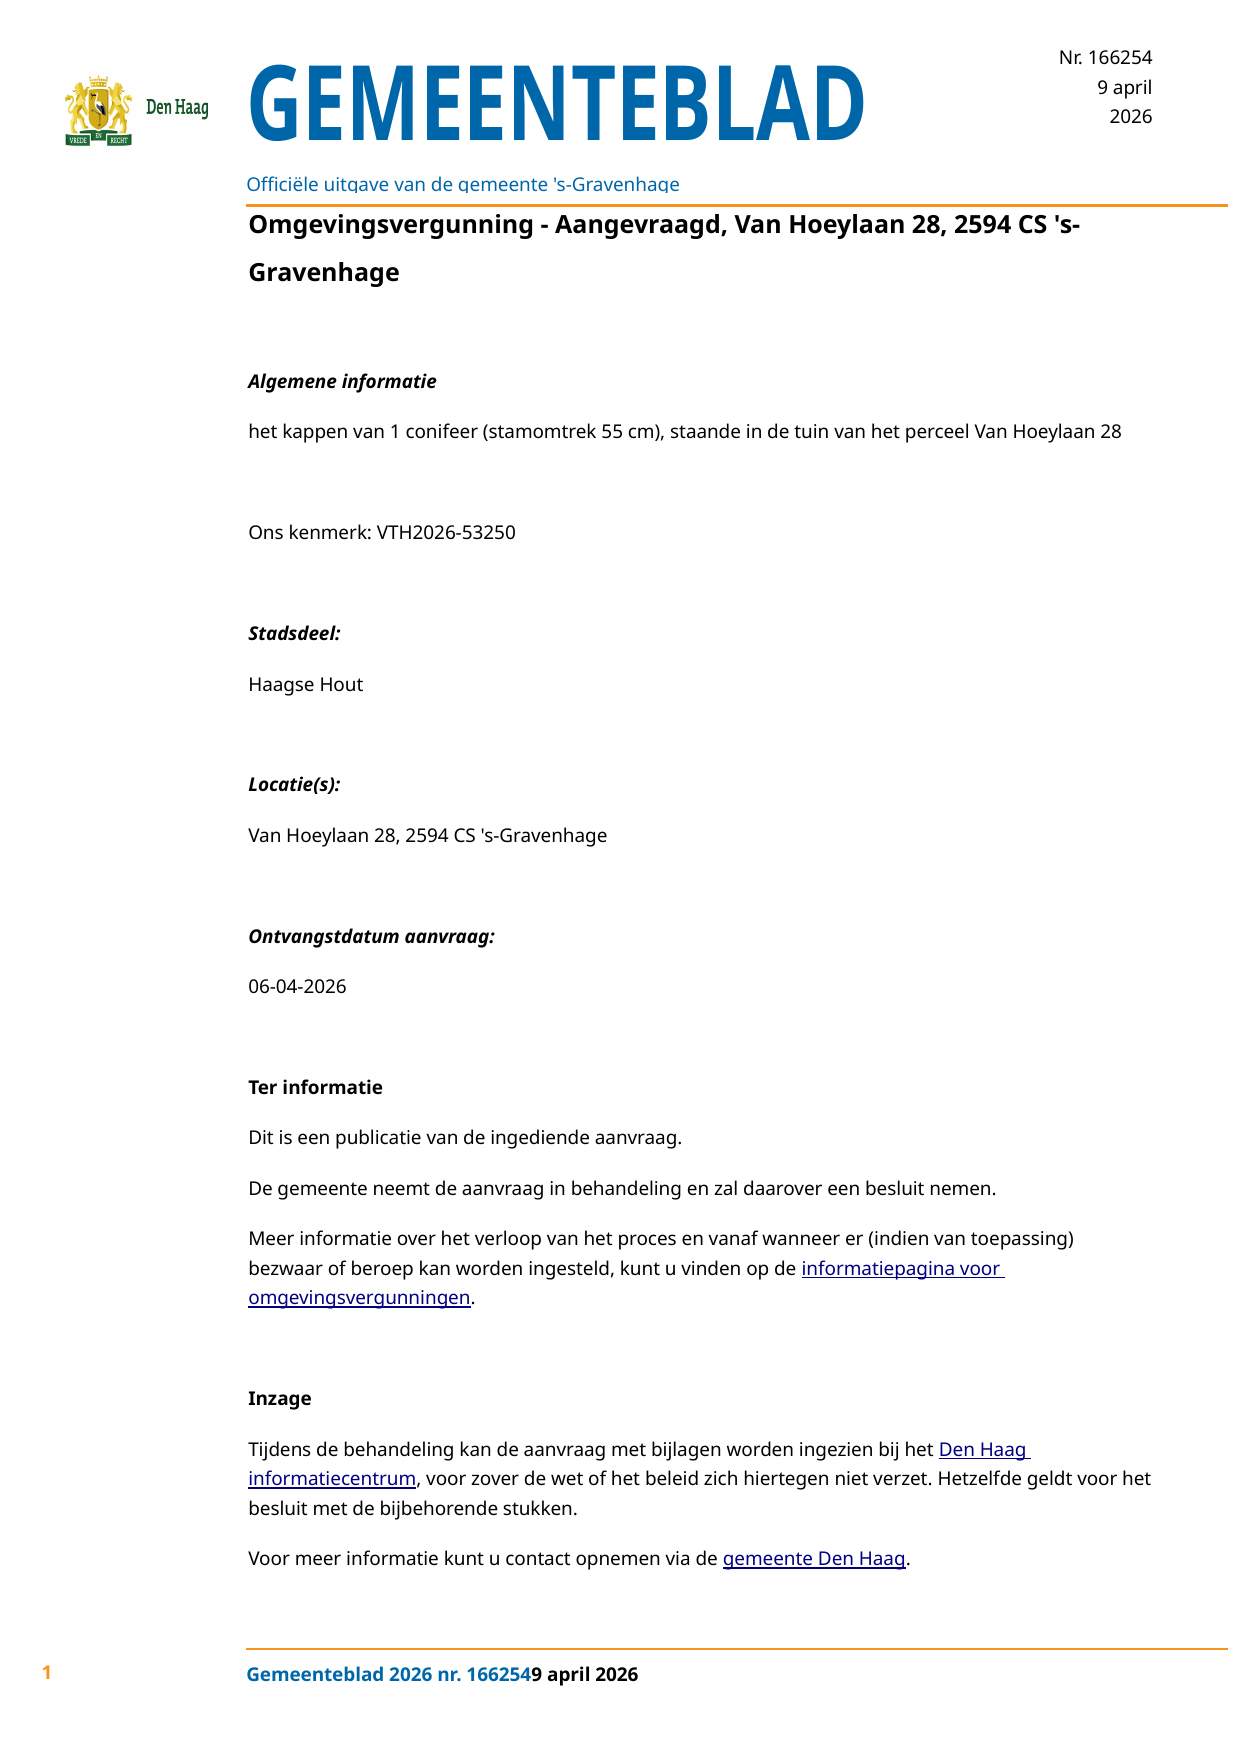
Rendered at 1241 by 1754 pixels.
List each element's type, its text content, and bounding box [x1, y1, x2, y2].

text Ons kenmerk: VTH2026-53250 [248, 519, 1152, 545]
picture [41, 47, 231, 172]
text Meer informatie over het verloop van het proces en vanaf wanneer er (indien van toepassing) bezwaar of beroep kan worden ingesteld, kunt u vinden op de informatiepagina voor omgevingsvergunningen. [248, 1225, 1152, 1310]
text Ter informatie [248, 1074, 1152, 1100]
text Ontvangstdatum aanvraag: [248, 923, 1152, 949]
text Locatie(s): [248, 772, 1152, 797]
text Dit is een publicatie van de ingediende aanvraag. [248, 1124, 1152, 1150]
text Algemene informatie [248, 368, 1152, 394]
text het kappen van 1 conifeer (stamomtrek 55 cm), staande in de tuin van het perceel Van Hoeylaan 28 [248, 419, 1152, 444]
text 06-04-2026 [248, 973, 1152, 999]
text Stadsdeel: [248, 620, 1152, 646]
text De gemeente neemt de aanvraag in behandeling en zal daarover een besluit nemen. [248, 1175, 1152, 1201]
text Omgevingsvergunning - Aangevraagd, Van Hoeylaan 28, 2594 CS 's-Gravenhage [248, 207, 1152, 288]
text Van Hoeylaan 28, 2594 CS 's-Gravenhage [248, 822, 1152, 848]
text Voor meer informatie kunt u contact opnemen via de gemeente Den Haag. [248, 1545, 1152, 1571]
text Tijdens de behandeling kan de aanvraag met bijlagen worden ingezien bij het Den Haag informatiecentrum, voor zover de wet of het beleid zich hiertegen niet verzet. Hetzelfde geldt voor het besluit met de bijbehorende stukken. [248, 1436, 1152, 1521]
text Inzage [248, 1385, 1152, 1411]
text Haagse Hout [248, 671, 1152, 697]
